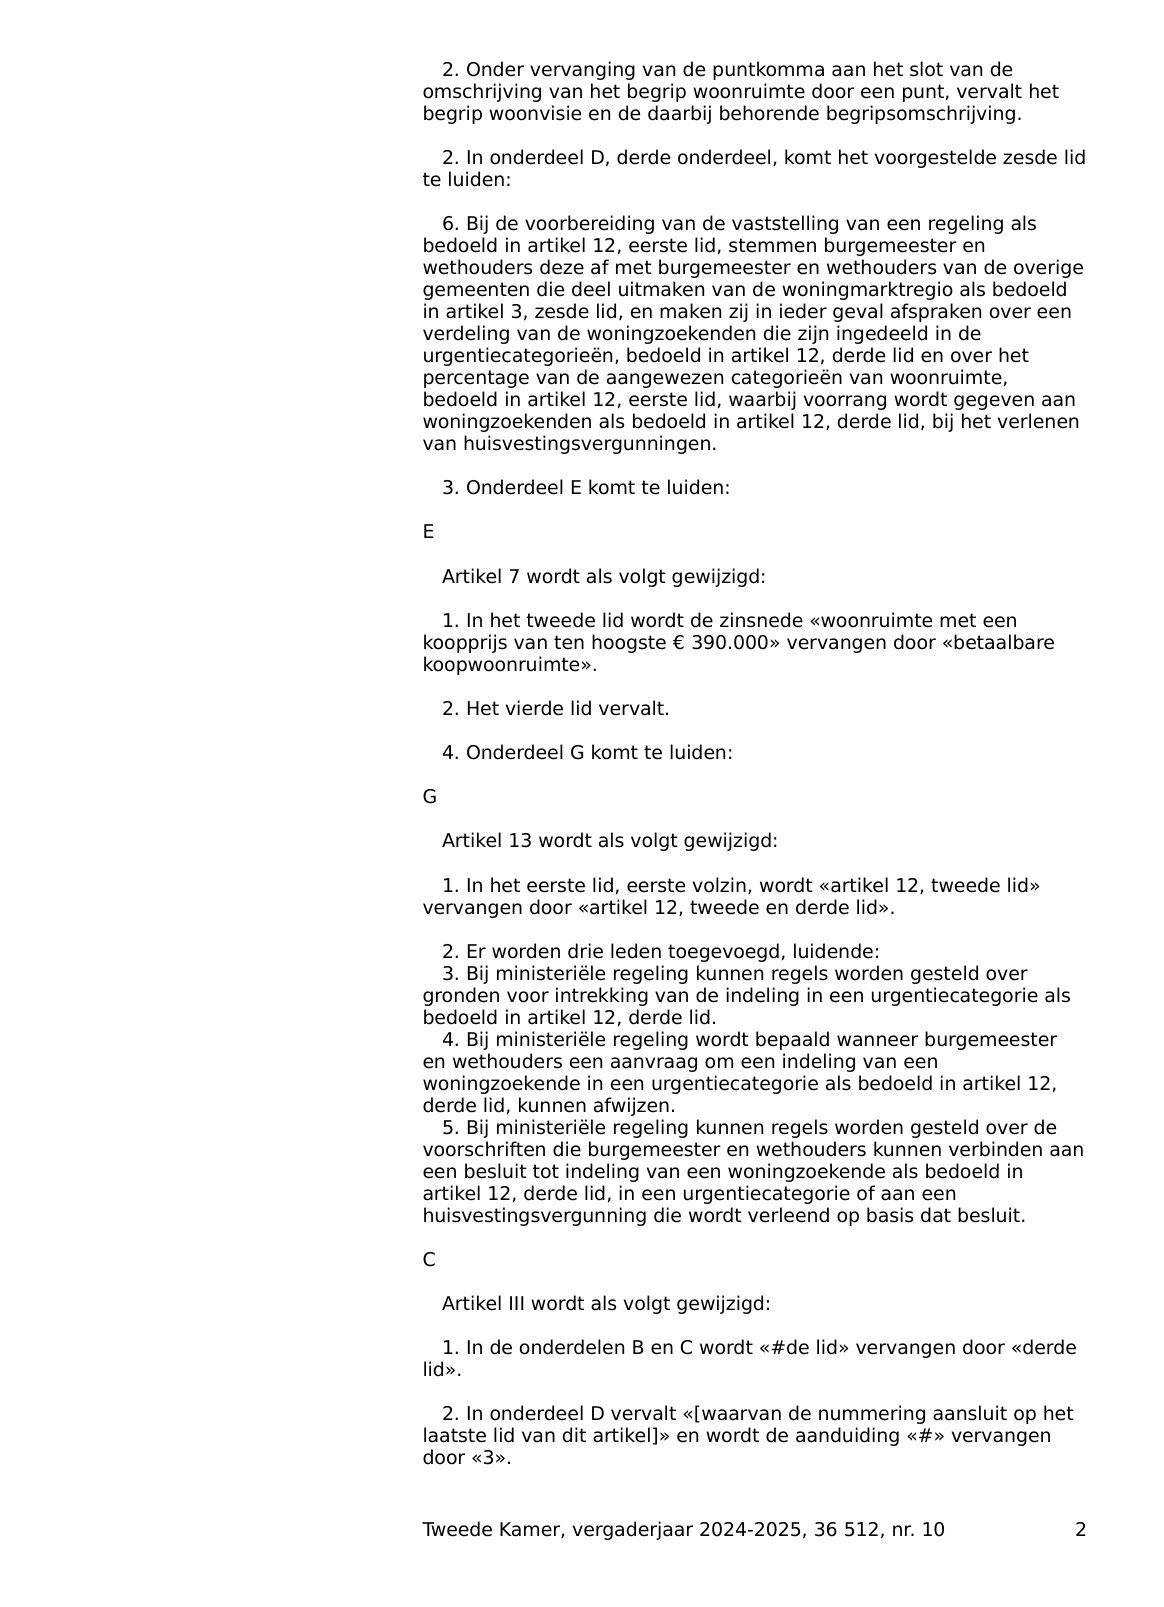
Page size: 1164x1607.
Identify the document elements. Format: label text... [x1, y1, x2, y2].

text Artikel III wordt als volgt gewijzigd: [422, 1293, 1087, 1315]
text 1. In het eerste lid, eerste volzin, wordt «artikel 12, tweede lid» vervangen door «artikel 12, tweede en derde lid». [422, 874, 1087, 918]
text 1. In het tweede lid wordt de zinsnede «woonruimte met een koopprijs van ten hoogste € 390.000» vervangen door «betaalbare koopwoonruimte». [422, 610, 1087, 676]
text 2. Er worden drie leden toegevoegd, luidende: [422, 941, 1087, 963]
text 2. Onder vervanging van de puntkomma aan het slot van de omschrijving van het begrip woonruimte door een punt, vervalt het begrip woonvisie en de daarbij behorende begripsomschrijving. [422, 59, 1087, 125]
text 2. In onderdeel D vervalt «[waarvan de nummering aansluit op het laatste lid van dit artikel]» en wordt de aanduiding «#» vervangen door «3». [422, 1403, 1087, 1469]
text 3. Bij ministeriële regeling kunnen regels worden gesteld over gronden voor intrekking van de indeling in een urgentiecategorie als bedoeld in artikel 12, derde lid. [422, 963, 1087, 1029]
text 4. Onderdeel G komt te luiden: [422, 742, 1087, 764]
text Artikel 13 wordt als volgt gewijzigd: [422, 830, 1087, 852]
subtitle C [422, 1249, 1087, 1271]
text 4. Bij ministeriële regeling wordt bepaald wanneer burgemeester en wethouders een aanvraag om een indeling van een woningzoekende in een urgentiecategorie als bedoeld in artikel 12, derde lid, kunnen afwijzen. [422, 1029, 1087, 1117]
text Artikel 7 wordt als volgt gewijzigd: [422, 566, 1087, 588]
text 1. In de onderdelen B en C wordt «#de lid» vervangen door «derde lid». [422, 1337, 1087, 1381]
text 2. In onderdeel D, derde onderdeel, komt het voorgestelde zesde lid te luiden: [422, 147, 1087, 191]
subtitle E [422, 521, 1087, 543]
text 2. Het vierde lid vervalt. [422, 698, 1087, 720]
text 3. Onderdeel E komt te luiden: [422, 477, 1087, 499]
subtitle G [422, 786, 1087, 808]
text 5. Bij ministeriële regeling kunnen regels worden gesteld over de voorschriften die burgemeester en wethouders kunnen verbinden aan een besluit tot indeling van een woningzoekende als bedoeld in artikel 12, derde lid, in een urgentiecategorie of aan een huisvestingsvergunning die wordt verleend op basis dat besluit. [422, 1117, 1087, 1226]
text 6. Bij de voorbereiding van de vaststelling van een regeling als bedoeld in artikel 12, eerste lid, stemmen burgemeester en wethouders deze af met burgemeester en wethouders van de overige gemeenten die deel uitmaken van de woningmarktregio als bedoeld in artikel 3, zesde lid, en maken zij in ieder geval afspraken over een verdeling van de woningzoekenden die zijn ingedeeld in de urgentiecategorieën, bedoeld in artikel 12, derde lid en over het percentage van de aangewezen categorieën van woonruimte, bedoeld in artikel 12, eerste lid, waarbij voorrang wordt gegeven aan woningzoekenden als bedoeld in artikel 12, derde lid, bij het verlenen van huisvestingsvergunningen. [422, 213, 1087, 455]
